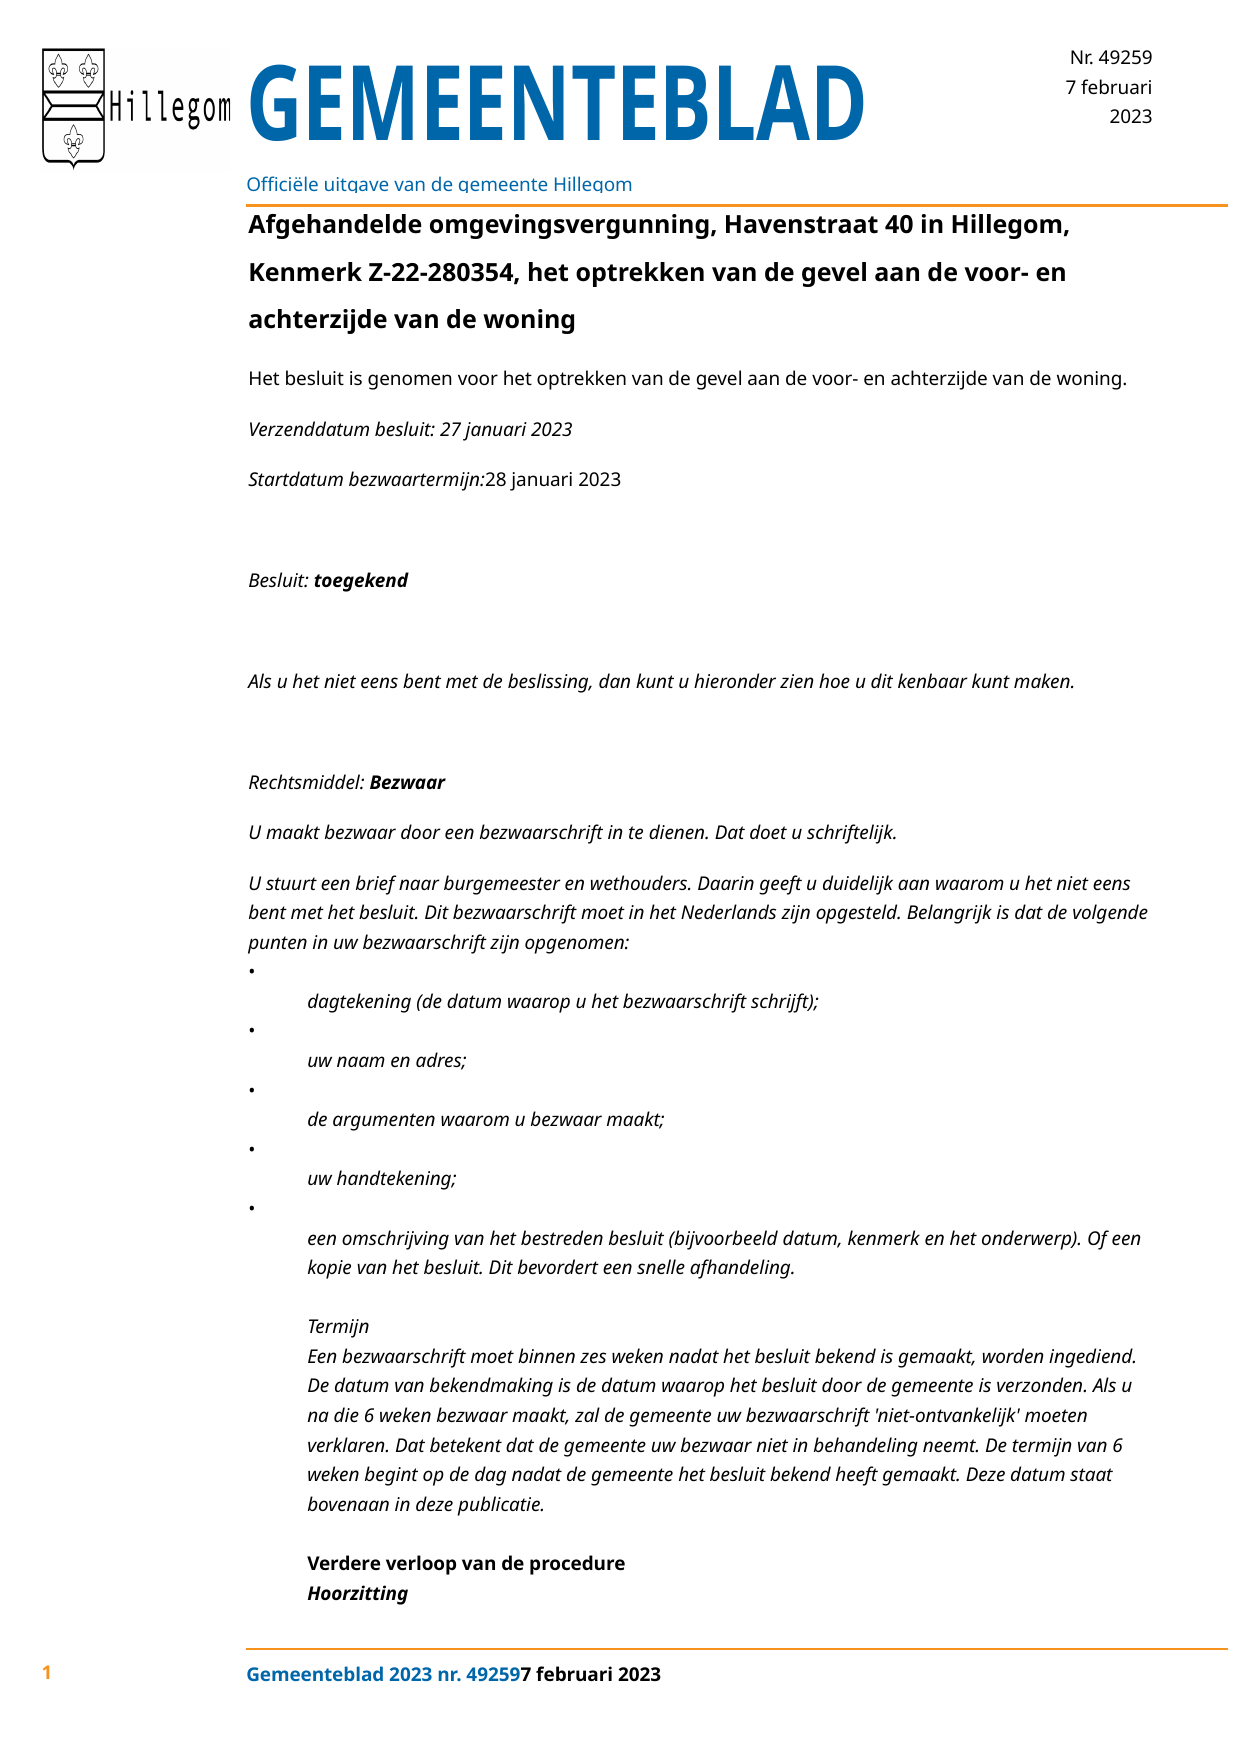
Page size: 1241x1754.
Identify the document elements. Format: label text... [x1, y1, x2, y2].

text U stuurt een brief naar burgemeester en wethouders. Daarin geeft u duidelijk aan waarom u het niet eens bent met het besluit. Dit bezwaarschrift moet in het Nederlands zijn opgesteld. Belangrijk is dat de volgende punten in uw bezwaarschrift zijn opgenomen: [248, 870, 1152, 954]
text Besluit: toegekend [248, 567, 1152, 593]
list Termijn [248, 1313, 1152, 1339]
text Verzenddatum besluit: 27 januari 2023 [248, 416, 1152, 442]
list Hoorzitting [248, 1580, 1152, 1605]
list Een bezwaarschrift moet binnen zes weken nadat het besluit bekend is gemaakt, worden ingediend. De datum van bekendmaking is de datum waarop het besluit door de gemeente is verzonden. Als u na die 6 weken bezwaar maakt, zal de gemeente uw bezwaarschrift 'niet-ontvankelijk' moeten verklaren. Dat betekent dat de gemeente uw bezwaar niet in behandeling neemt. De termijn van 6 weken begint op de dag nadat de gemeente het besluit bekend heeft gemaakt. Deze datum staat bovenaan in deze publicatie. [248, 1343, 1152, 1517]
text Afgehandelde omgevingsvergunning, Havenstraat 40 in Hillegom, Kenmerk Z-22-280354, het optrekken van de gevel aan de voor- en achterzijde van de woning [248, 207, 1152, 336]
list de argumenten waarom u bezwaar maakt; [248, 1106, 1152, 1132]
text U maakt bezwaar door een bezwaarschrift in te dienen. Dat doet u schriftelijk. [248, 819, 1152, 845]
picture [41, 47, 231, 172]
list uw handtekening; [248, 1166, 1152, 1191]
text Het besluit is genomen voor het optrekken van de gevel aan de voor- en achterzijde van de woning. [248, 366, 1152, 391]
text Rechtsmiddel: Bezwaar [248, 769, 1152, 794]
list dagtekening (de datum waarop u het bezwaarschrift schrijft); [248, 988, 1152, 1014]
list een omschrijving van het bestreden besluit (bijvoorbeeld datum, kenmerk en het onderwerp). Of een kopie van het besluit. Dit bevordert een snelle afhandeling. [248, 1225, 1152, 1280]
list Verdere verloop van de procedure [248, 1550, 1152, 1576]
text Als u het niet eens bent met de beslissing, dan kunt u hieronder zien hoe u dit kenbaar kunt maken. [248, 668, 1152, 694]
list uw naam en adres; [248, 1047, 1152, 1073]
text Startdatum bezwaartermijn:28 januari 2023 [248, 466, 1152, 492]
